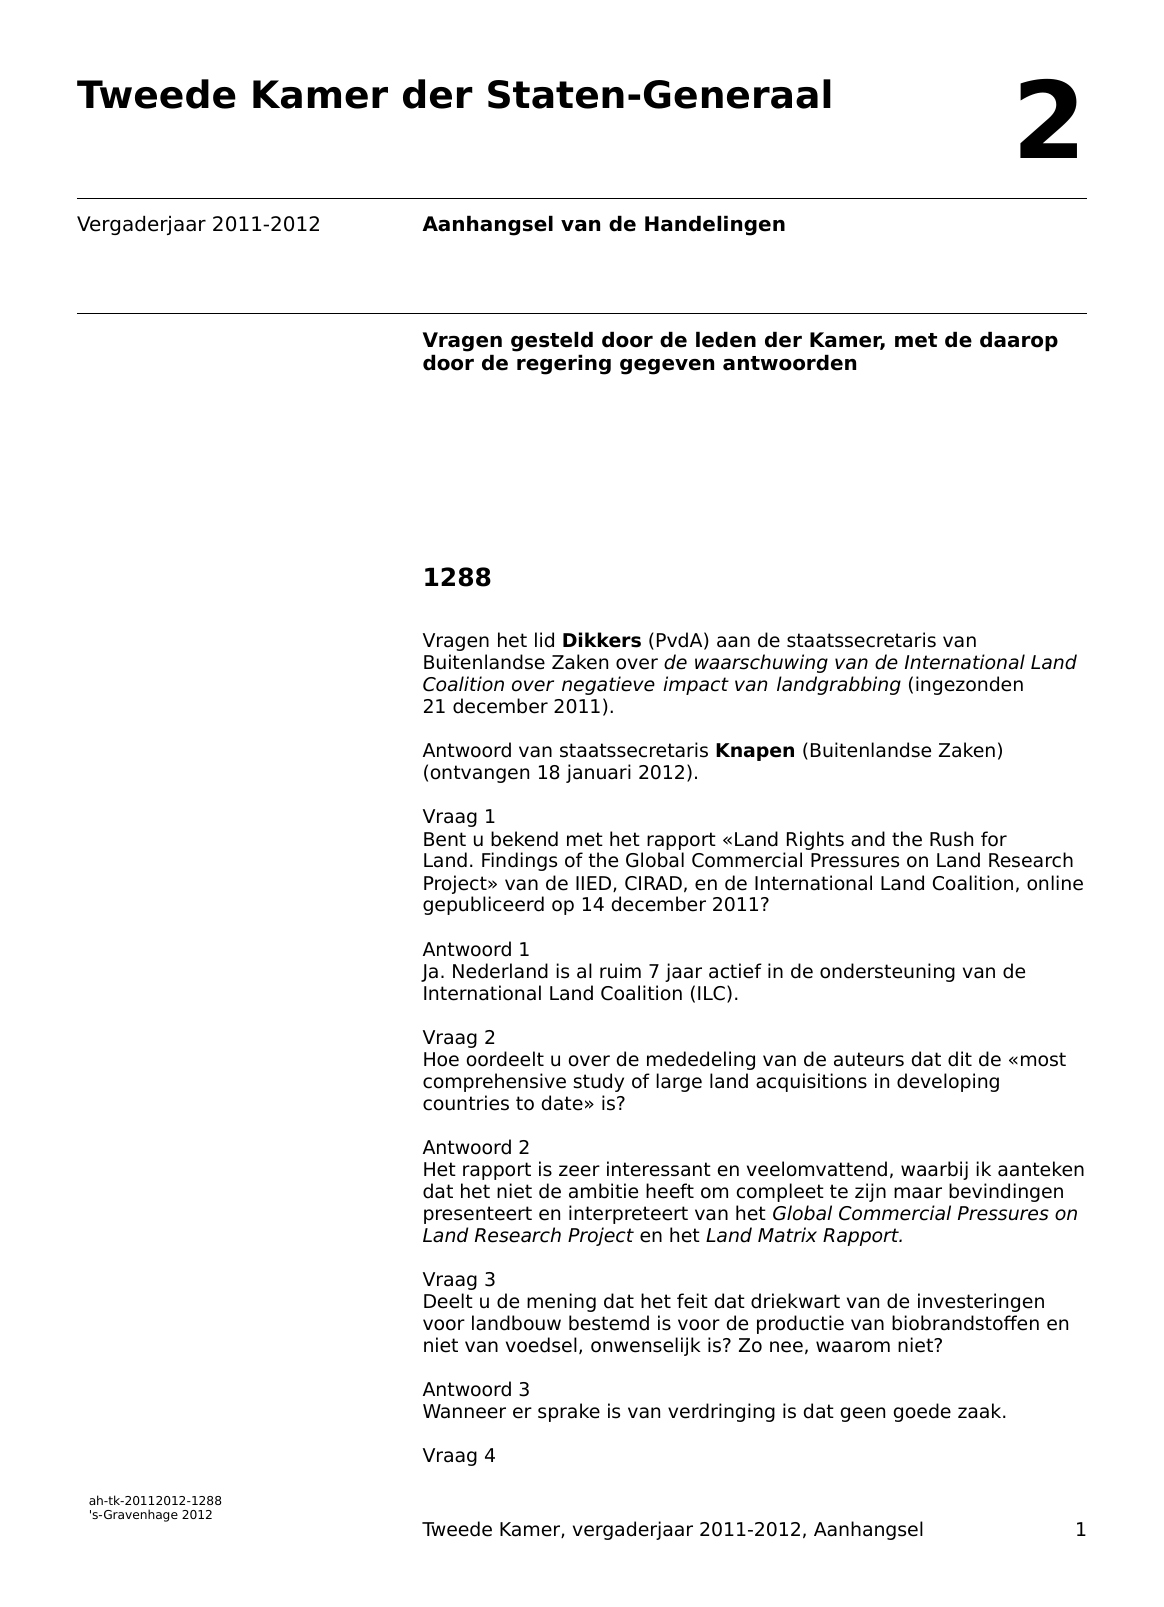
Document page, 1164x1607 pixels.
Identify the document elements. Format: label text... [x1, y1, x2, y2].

text Vragen het lid Dikkers (PvdA) aan de staatssecretaris van Buitenlandse Zaken over de waarschuwing van de International Land Coalition over negatieve impact van landgrabbing (ingezonden 21 december 2011). [422, 630, 1087, 718]
text Vraag 1 [422, 806, 1087, 828]
text Wanneer er sprake is van verdringing is dat geen goede zaak. [422, 1401, 1087, 1423]
text Hoe oordeelt u over de mededeling van de auteurs dat dit de «most comprehensive study of large land acquisitions in developing countries to date» is? [422, 1049, 1087, 1114]
text ah-tk-20112012-1288 [88, 1494, 323, 1508]
text Ja. Nederland is al ruim 7 jaar actief in de ondersteuning van de International Land Coalition (ILC). [422, 961, 1087, 1004]
table_cell [77, 314, 422, 375]
text Bent u bekend met het rapport «Land Rights and the Rush for Land. Findings of the Global Commercial Pressures on Land Research Project» van de IIED, CIRAD, en de International Land Coalition, online gepubliceerd op 14 december 2011? [422, 828, 1087, 916]
text Vraag 2 [422, 1027, 1087, 1049]
text Antwoord 3 [422, 1379, 1087, 1401]
text Het rapport is zeer interessant en veelomvattend, waarbij ik aanteken dat het niet de ambitie heeft om compleet te zijn maar bevindingen presenteert en interpreteert van het Global Commercial Pressures on Land Research Project en het Land Matrix Rapport. [422, 1159, 1087, 1247]
table_cell Vragen gesteld door de leden der Kamer, met de daarop door de regering gegeven antwoorden [422, 314, 1087, 375]
text Antwoord 1 [422, 938, 1087, 961]
text Antwoord 2 [422, 1137, 1087, 1159]
text 1288 [422, 563, 1087, 592]
table_header 2 [886, 59, 1087, 198]
text 's-Gravenhage 2012 [88, 1508, 323, 1522]
text Deelt u de mening dat het feit dat driekwart van de investeringen voor landbouw bestemd is voor de productie van biobrandstoffen en niet van voedsel, onwenselijk is? Zo nee, waarom niet? [422, 1291, 1087, 1357]
table_cell Aanhangsel van de Handelingen [422, 199, 1087, 313]
text Vraag 3 [422, 1269, 1087, 1291]
text Vraag 4 [422, 1445, 1087, 1467]
text Antwoord van staatssecretaris Knapen (Buitenlandse Zaken) (ontvangen 18 januari 2012). [422, 740, 1087, 784]
table_cell Vergaderjaar 2011-2012 [77, 199, 422, 313]
table_header Tweede Kamer der Staten-Generaal [77, 59, 886, 198]
